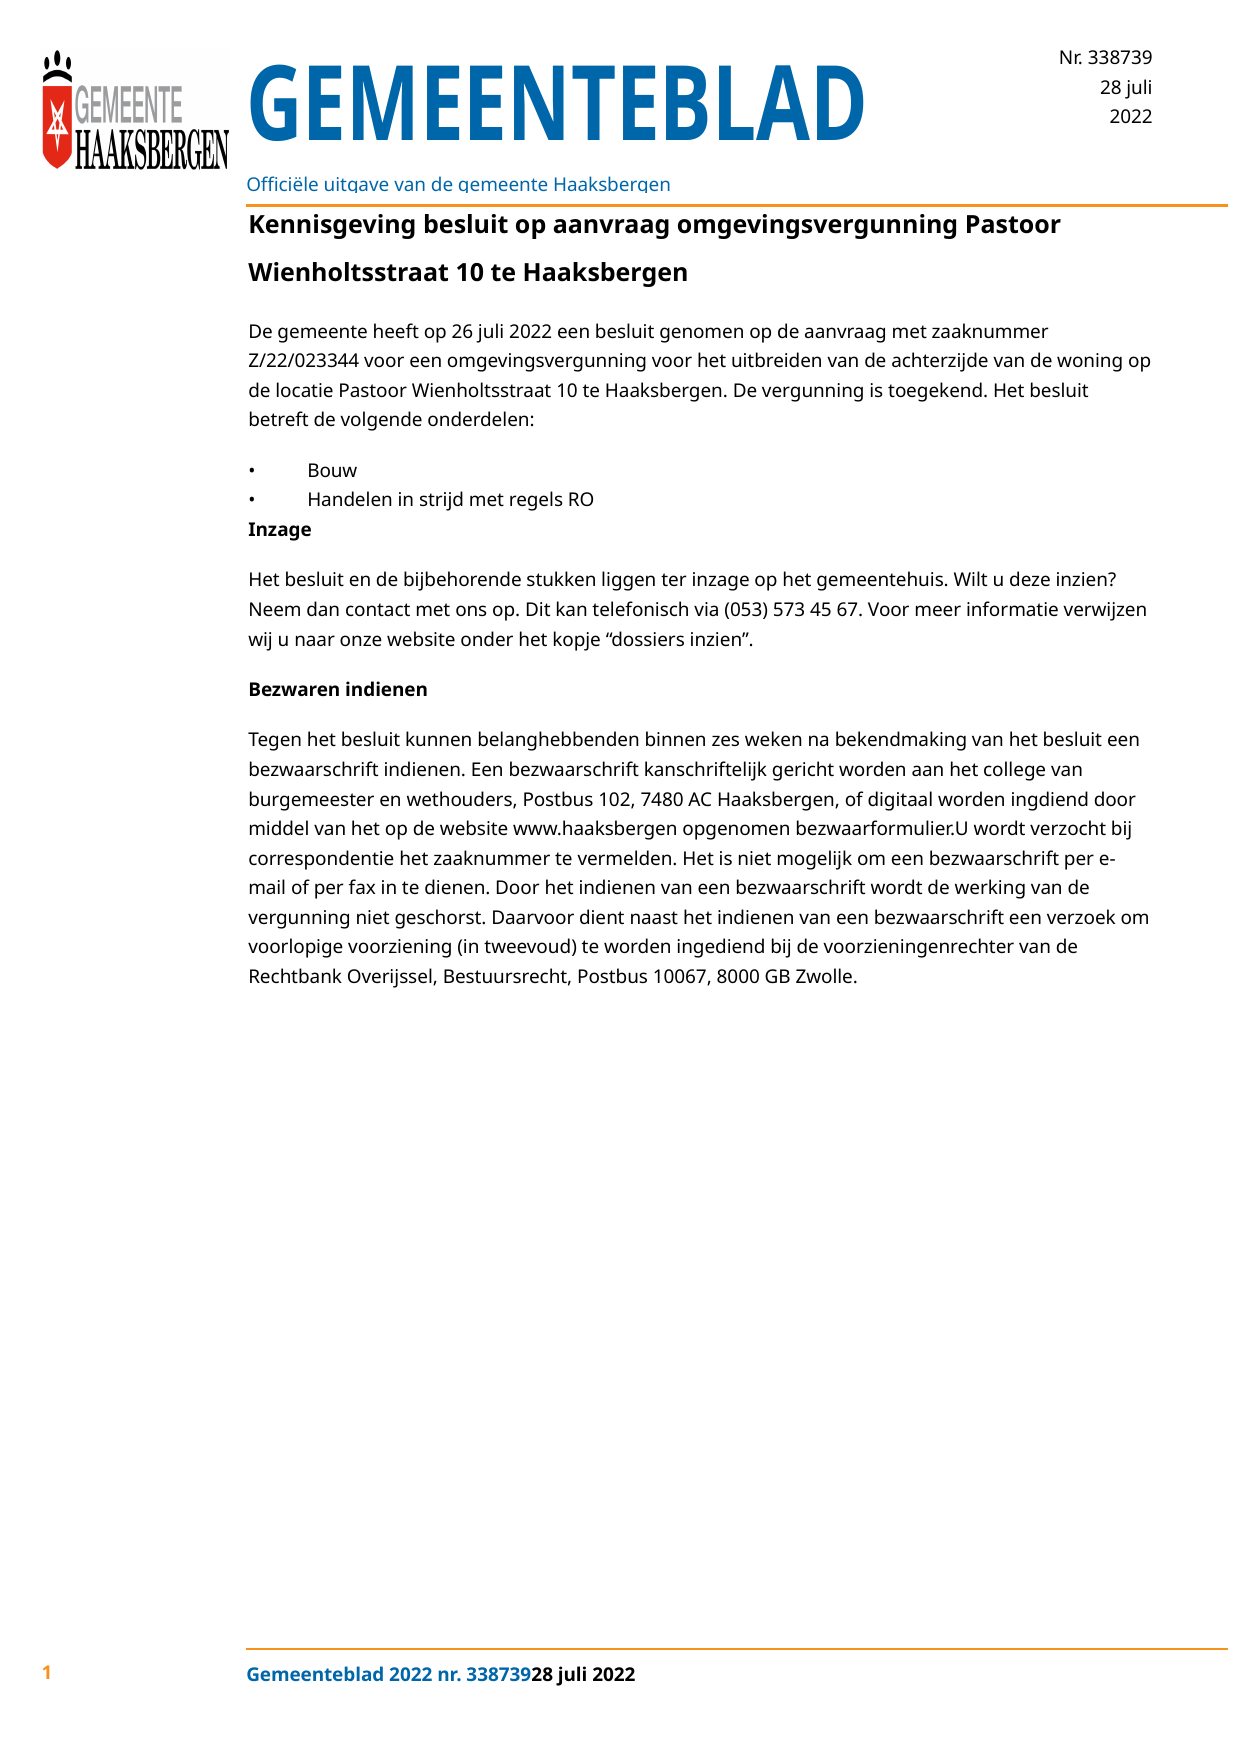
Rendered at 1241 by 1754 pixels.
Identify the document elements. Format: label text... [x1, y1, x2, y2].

text Kennisgeving besluit op aanvraag omgevingsvergunning Pastoor Wienholtsstraat 10 te Haaksbergen [248, 207, 1152, 288]
list Bouw [248, 457, 1152, 483]
text Tegen het besluit kunnen belanghebbenden binnen zes weken na bekendmaking van het besluit een bezwaarschrift indienen. Een bezwaarschrift kanschriftelijk gericht worden aan het college van burgemeester en wethouders, Postbus 102, 7480 AC Haaksbergen, of digitaal worden ingdiend door middel van het op de website www.haaksbergen opgenomen bezwaarformulier.U wordt verzocht bij correspondentie het zaaknummer te vermelden. Het is niet mogelijk om een bezwaarschrift per e-mail of per fax in te dienen. Door het indienen van een bezwaarschrift wordt de werking van de vergunning niet geschorst. Daarvoor dient naast het indienen van een bezwaarschrift een verzoek om voorlopige voorziening (in tweevoud) te worden ingediend bij de voorzieningenrechter van de Rechtbank Overijssel, Bestuursrecht, Postbus 10067, 8000 GB Zwolle. [248, 727, 1152, 989]
text Bezwaren indienen [248, 676, 1152, 702]
list Handelen in strijd met regels RO [248, 487, 1152, 512]
text De gemeente heeft op 26 juli 2022 een besluit genomen op de aanvraag met zaaknummer Z/22/023344 voor een omgevingsvergunning voor het uitbreiden van de achterzijde van de woning op de locatie Pastoor Wienholtsstraat 10 te Haaksbergen. De vergunning is toegekend. Het besluit betreft de volgende onderdelen: [248, 318, 1152, 432]
text Het besluit en de bijbehorende stukken liggen ter inzage op het gemeentehuis. Wilt u deze inzien? Neem dan contact met ons op. Dit kan telefonisch via (053) 573 45 67. Voor meer informatie verwijzen wij u naar onze website onder het kopje “dossiers inzien”. [248, 567, 1152, 652]
picture [41, 47, 231, 172]
text Inzage [248, 516, 1152, 542]
